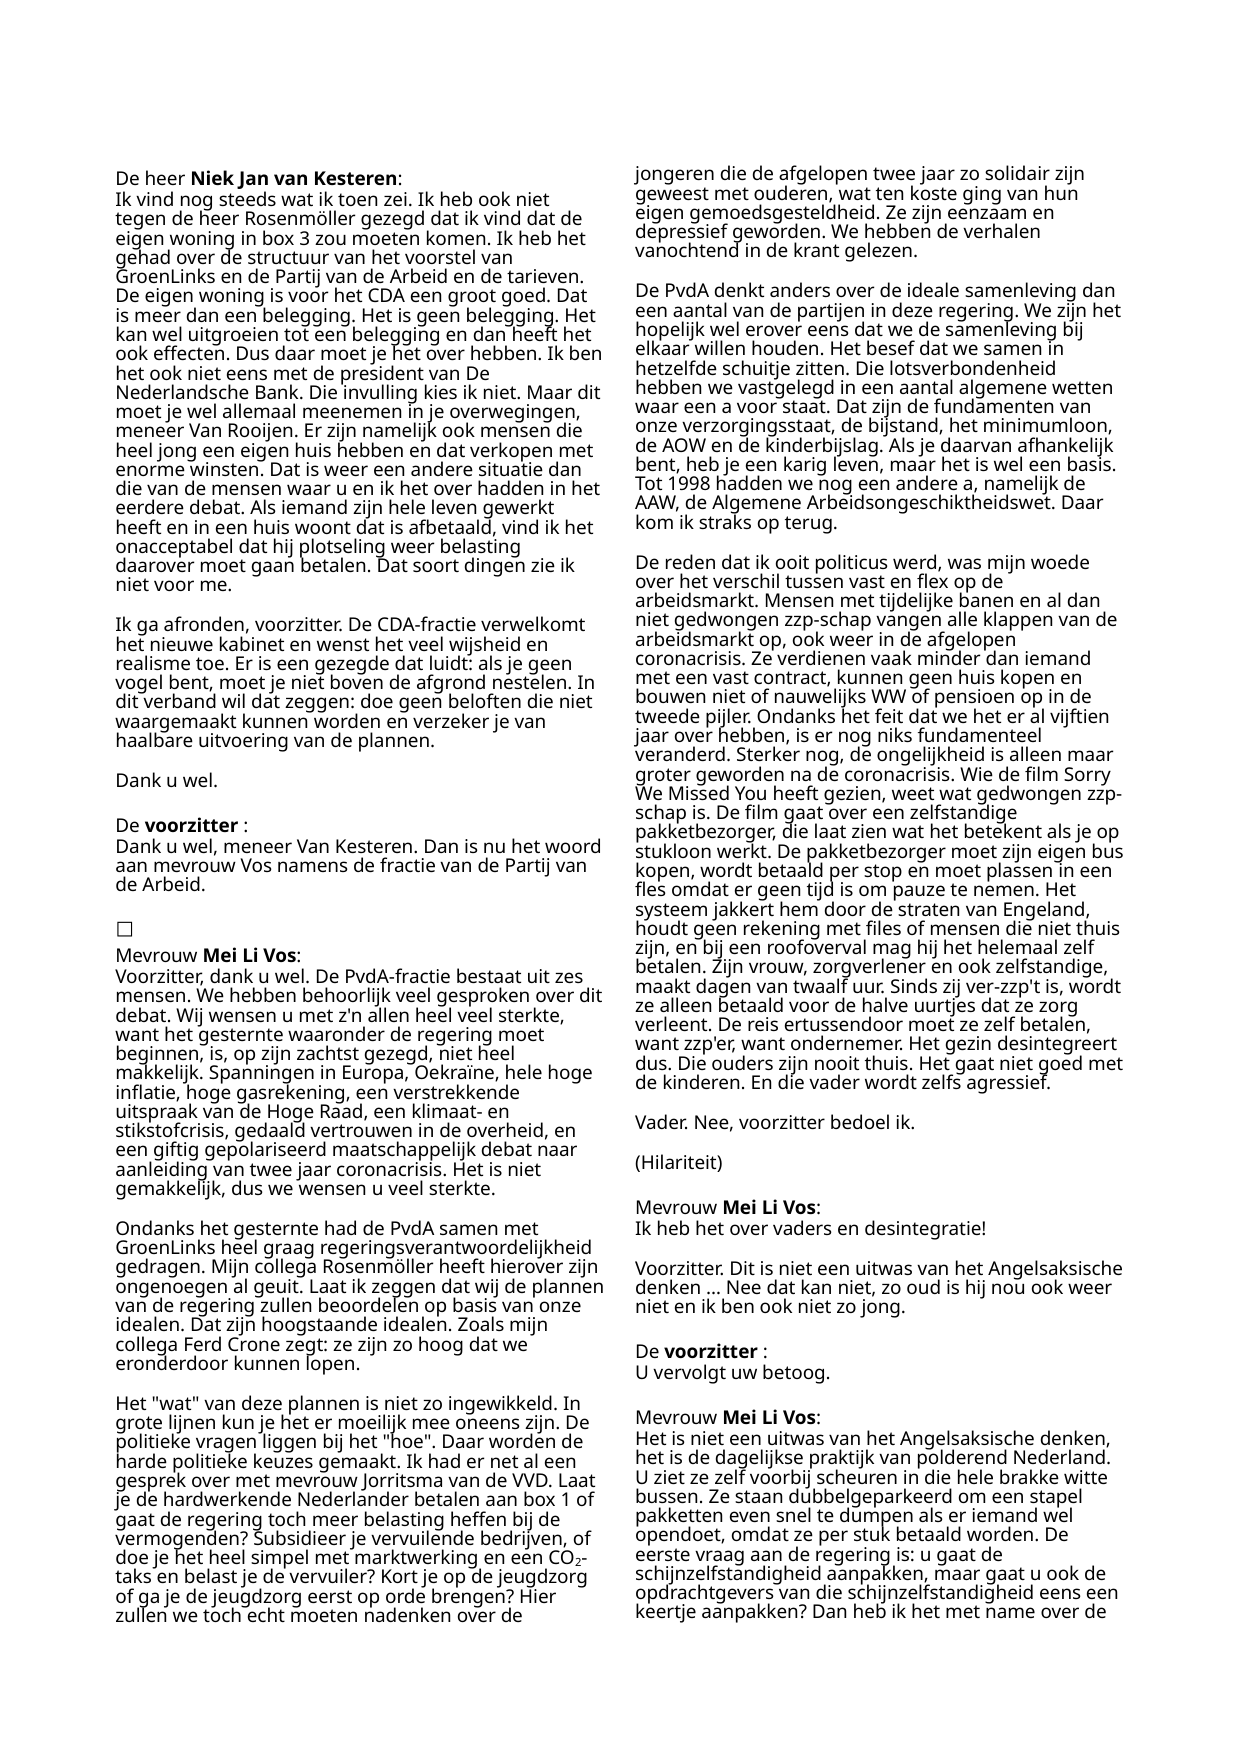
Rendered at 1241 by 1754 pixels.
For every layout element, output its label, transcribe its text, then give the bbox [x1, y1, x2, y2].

text Dank u wel, meneer Van Kesteren. Dan is nu het woord aan mevrouw Vos namens de fractie van de Partij van de Arbeid. [115, 838, 605, 896]
text Ik vind nog steeds wat ik toen zei. Ik heb ook niet tegen de heer Rosenmöller gezegd dat ik vind dat de eigen woning in box 3 zou moeten komen. Ik heb het gehad over de structuur van het voorstel van GroenLinks en de Partij van de Arbeid en de tarieven. De eigen woning is voor het CDA een groot goed. Dat is meer dan een belegging. Het is geen belegging. Het kan wel uitgroeien tot een belegging en dan heeft het ook effecten. Dus daar moet je het over hebben. Ik ben het ook niet eens met de president van De Nederlandsche Bank. Die invulling kies ik niet. Maar dit moet je wel allemaal meenemen in je overwegingen, meneer Van Rooijen. Er zijn namelijk ook mensen die heel jong een eigen huis hebben en dat verkopen met enorme winsten. Dat is weer een andere situatie dan die van de mensen waar u en ik het over hadden in het eerdere debat. Als iemand zijn hele leven gewerkt heeft en in een huis woont dat is afbetaald, vind ik het onacceptabel dat hij plotseling weer belasting daarover moet gaan betalen. Dat soort dingen zie ik niet voor me. [115, 191, 605, 596]
text (Hilariteit) [635, 1154, 1125, 1173]
text Ik ga afronden, voorzitter. De CDA-fractie verwelkomt het nieuwe kabinet en wenst het veel wijsheid en realisme toe. Er is een gezegde dat luidt: als je geen vogel bent, moet je niet boven de afgrond nestelen. In dit verband wil dat zeggen: doe geen beloften die niet waargemaakt kunnen worden en verzeker je van haalbare uitvoering van de plannen. [115, 616, 605, 751]
text De PvdA denkt anders over de ideale samenleving dan een aantal van de partijen in deze regering. We zijn het hopelijk wel erover eens dat we de samenleving bij elkaar willen houden. Het besef dat we samen in hetzelfde schuitje zitten. Die lotsverbondenheid hebben we vastgelegd in een aantal algemene wetten waar een a voor staat. Dat zijn de fundamenten van onze verzorgingsstaat, de bijstand, het minimumloon, de AOW en de kinderbijslag. Als je daarvan afhankelijk bent, heb je een karig leven, maar het is wel een basis. Tot 1998 hadden we nog een andere a, namelijk de AAW, de Algemene Arbeidsongeschiktheidswet. Daar kom ik straks op terug. [635, 282, 1125, 533]
text Ondanks het gesternte had de PvdA samen met GroenLinks heel graag regeringsverantwoordelijkheid gedragen. Mijn collega Rosenmöller heeft hierover zijn ongenoegen al geuit. Laat ik zeggen dat wij de plannen van de regering zullen beoordelen op basis van onze idealen. Dat zijn hoogstaande idealen. Zoals mijn collega Ferd Crone zegt: ze zijn zo hoog dat we eronderdoor kunnen lopen. [115, 1220, 605, 1374]
text Voorzitter, dank u wel. De PvdA-fractie bestaat uit zes mensen. We hebben behoorlijk veel gesproken over dit debat. Wij wensen u met z'n allen heel veel sterkte, want het gesternte waaronder de regering moet beginnen, is, op zijn zachtst gezegd, niet heel makkelijk. Spanningen in Europa, Oekraïne, hele hoge inflatie, hoge gasrekening, een verstrekkende uitspraak van de Hoge Raad, een klimaat- en stikstofcrisis, gedaald vertrouwen in de overheid, en een giftig gepolariseerd maatschappelijk debat naar aanleiding van twee jaar coronacrisis. Het is niet gemakkelijk, dus we wensen u veel sterkte. [115, 968, 605, 1199]
text Mevrouw Mei Li Vos: [635, 1194, 1125, 1220]
text De voorzitter : [635, 1338, 1125, 1364]
text Het "wat" van deze plannen is niet zo ingewikkeld. In grote lijnen kun je het er moeilijk mee oneens zijn. De politieke vragen liggen bij het "hoe". Daar worden de harde politieke keuzes gemaakt. Ik had er net al een gesprek over met mevrouw Jorritsma van de VVD. Laat je de hardwerkende Nederlander betalen aan box 1 of gaat de regering toch meer belasting heffen bij de vermogenden? Subsidieer je vervuilende bedrijven, of doe je het heel simpel met marktwerking en een CO2-taks en belast je de vervuiler? Kort je op de jeugdzorg of ga je de jeugdzorg eerst op orde brengen? Hier zullen we toch echt moeten nadenken over de [115, 1395, 605, 1626]
text De heer Niek Jan van Kesteren: [115, 165, 605, 191]
text Het is niet een uitwas van het Angelsaksische denken, het is de dagelijkse praktijk van polderend Nederland. U ziet ze zelf voorbij scheuren in die hele brakke witte bussen. Ze staan dubbelgeparkeerd om een stapel pakketten even snel te dumpen als er iemand wel opendoet, omdat ze per stuk betaald worden. De eerste vraag aan de regering is: u gaat de schijnzelfstandigheid aanpakken, maar gaat u ook de opdrachtgevers van die schijnzelfstandigheid eens een keertje aanpakken? Dan heb ik het met name over de [635, 1430, 1125, 1623]
text Mevrouw Mei Li Vos: [115, 942, 605, 968]
text jongeren die de afgelopen twee jaar zo solidair zijn geweest met ouderen, wat ten koste ging van hun eigen gemoedsgesteldheid. Ze zijn eenzaam en depressief geworden. We hebben de verhalen vanochtend in de krant gelezen. [635, 165, 1125, 262]
text De voorzitter : [115, 812, 605, 838]
text U vervolgt uw betoog. [635, 1364, 1125, 1383]
text ⬜ [115, 917, 605, 942]
text Ik heb het over vaders en desintegratie! [635, 1220, 1125, 1239]
text De reden dat ik ooit politicus werd, was mijn woede over het verschil tussen vast en flex op de arbeidsmarkt. Mensen met tijdelijke banen en al dan niet gedwongen zzp-schap vangen alle klappen van de arbeidsmarkt op, ook weer in de afgelopen coronacrisis. Ze verdienen vaak minder dan iemand met een vast contract, kunnen geen huis kopen en bouwen niet of nauwelijks WW of pensioen op in de tweede pijler. Ondanks het feit dat we het er al vijftien jaar over hebben, is er nog niks fundamenteel veranderd. Sterker nog, de ongelijkheid is alleen maar groter geworden na de coronacrisis. Wie de film Sorry We Missed You heeft gezien, weet wat gedwongen zzp-schap is. De film gaat over een zelfstandige pakketbezorger, die laat zien wat het betekent als je op stukloon werkt. De pakketbezorger moet zijn eigen bus kopen, wordt betaald per stop en moet plassen in een fles omdat er geen tijd is om pauze te nemen. Het systeem jakkert hem door de straten van Engeland, houdt geen rekening met files of mensen die niet thuis zijn, en bij een roofoverval mag hij het helemaal zelf betalen. Zijn vrouw, zorgverlener en ook zelfstandige, maakt dagen van twaalf uur. Sinds zij ver-zzp't is, wordt ze alleen betaald voor de halve uurtjes dat ze zorg verleent. De reis ertussendoor moet ze zelf betalen, want zzp'er, want ondernemer. Het gezin desintegreert dus. Die ouders zijn nooit thuis. Het gaat niet goed met de kinderen. En die vader wordt zelfs agressief. [635, 554, 1125, 1093]
text Vader. Nee, voorzitter bedoel ik. [635, 1114, 1125, 1133]
text Dank u wel. [115, 772, 605, 791]
text Voorzitter. Dit is niet een uitwas van het Angelsaksische denken … Nee dat kan niet, zo oud is hij nou ook weer niet en ik ben ook niet zo jong. [635, 1260, 1125, 1318]
text Mevrouw Mei Li Vos: [635, 1404, 1125, 1430]
